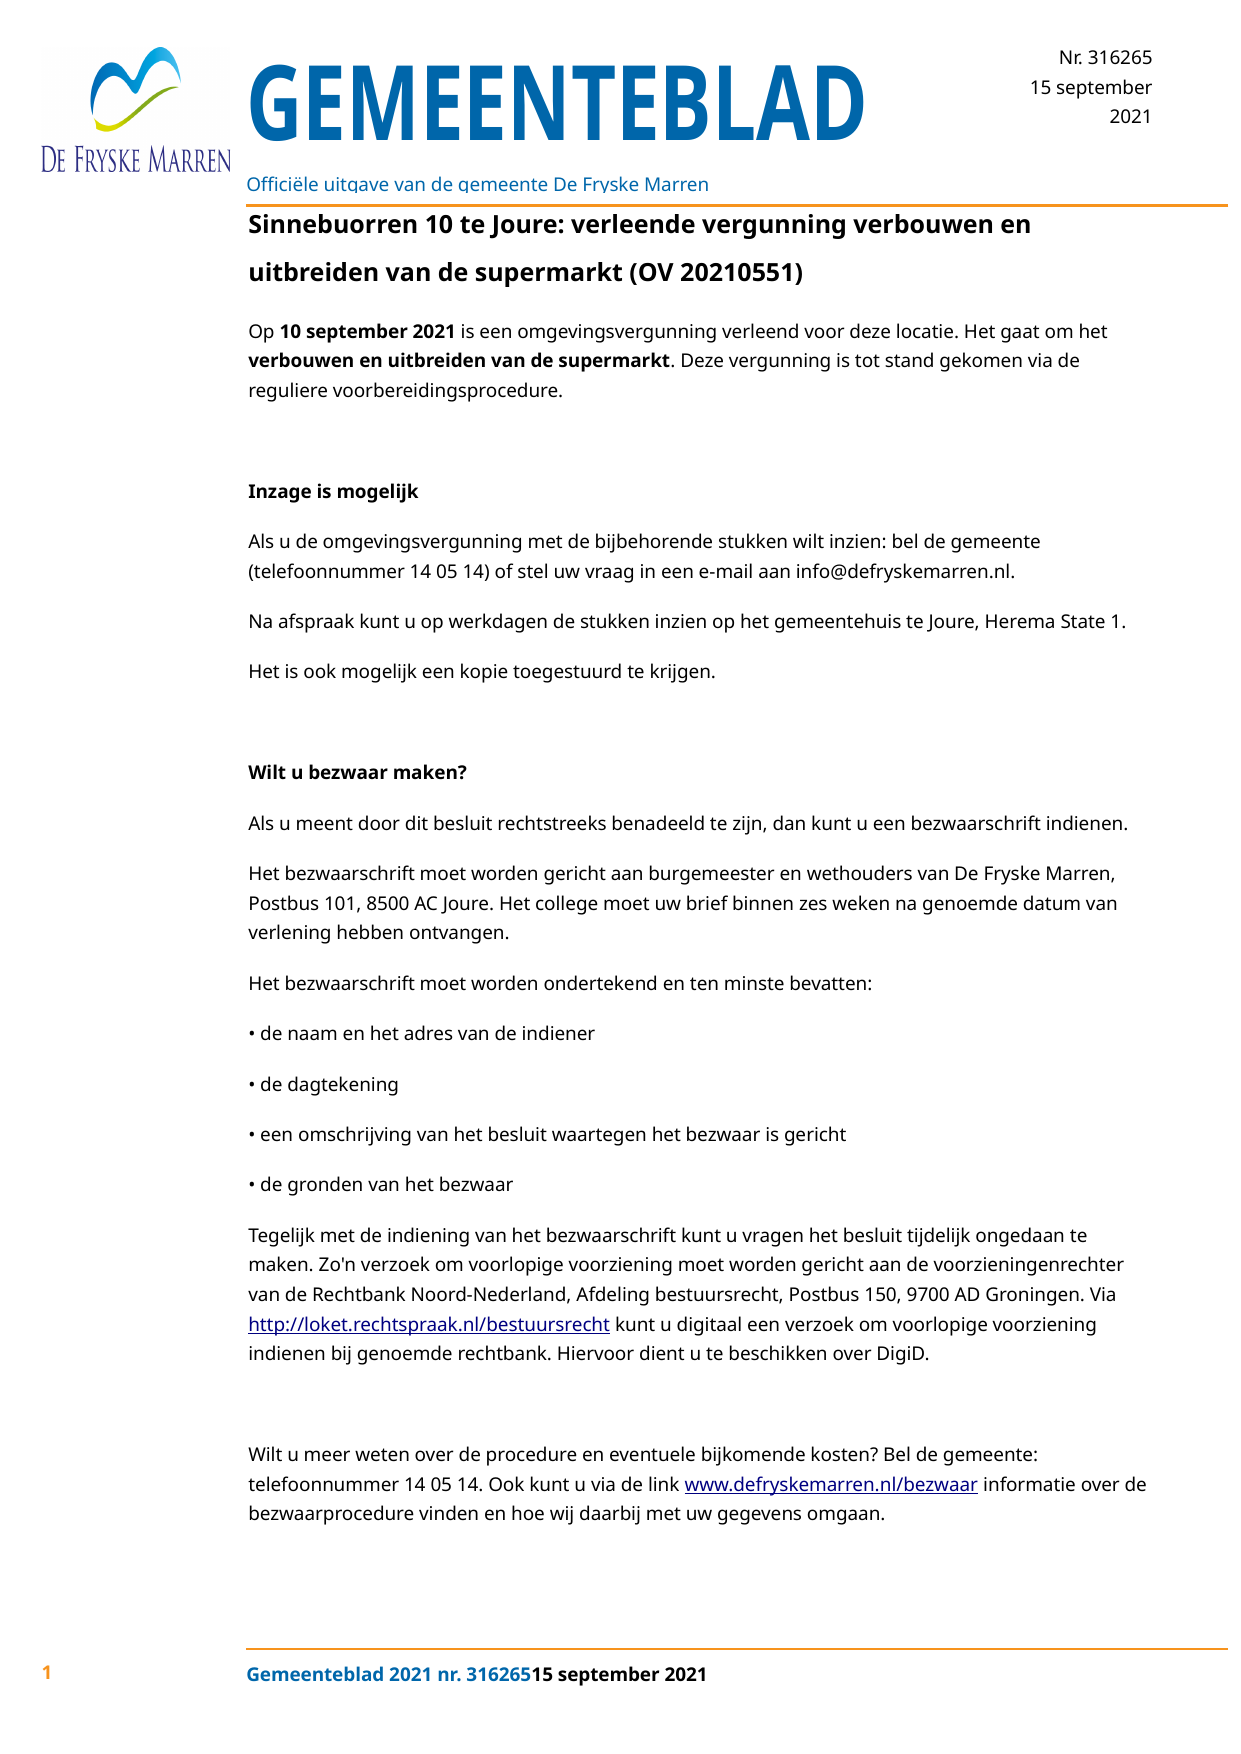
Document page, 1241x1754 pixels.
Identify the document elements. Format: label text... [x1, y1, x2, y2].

text Op 10 september 2021 is een omgevingsvergunning verleend voor deze locatie. Het gaat om het verbouwen en uitbreiden van de supermarkt. Deze vergunning is tot stand gekomen via de reguliere voorbereidingsprocedure. [248, 318, 1152, 403]
text Wilt u meer weten over de procedure en eventuele bijkomende kosten? Bel de gemeente: telefoonnummer 14 05 14. Ook kunt u via de link www.defryskemarren.nl/bezwaar informatie over de bezwaarprocedure vinden en hoe wij daarbij met uw gegevens omgaan. [248, 1441, 1152, 1526]
text Als u meent door dit besluit rechtstreeks benadeeld te zijn, dan kunt u een bezwaarschrift indienen. [248, 810, 1152, 836]
picture [41, 47, 231, 172]
text • de gronden van het bezwaar [248, 1172, 1152, 1197]
text Inzage is mogelijk [248, 478, 1152, 504]
text Tegelijk met de indiening van het bezwaarschrift kunt u vragen het besluit tijdelijk ongedaan te maken. Zo'n verzoek om voorlopige voorziening moet worden gericht aan de voorzieningenrechter van de Rechtbank Noord-Nederland, Afdeling bestuursrecht, Postbus 150, 9700 AD Groningen. Via http://loket.rechtspraak.nl/bestuursrecht kunt u digitaal een verzoek om voorlopige voorziening indienen bij genoemde rechtbank. Hiervoor dient u te beschikken over DigiD. [248, 1222, 1152, 1366]
text Wilt u bezwaar maken? [248, 759, 1152, 785]
text Sinnebuorren 10 te Joure: verleende vergunning verbouwen en uitbreiden van de supermarkt (OV 20210551) [248, 207, 1152, 288]
text • een omschrijving van het besluit waartegen het bezwaar is gericht [248, 1121, 1152, 1147]
text Als u de omgevingsvergunning met de bijbehorende stukken wilt inzien: bel de gemeente (telefoonnummer 14 05 14) of stel uw vraag in een e-mail aan info@defryskemarren.nl. [248, 528, 1152, 584]
text Na afspraak kunt u op werkdagen de stukken inzien op het gemeentehuis te Joure, Herema State 1. [248, 608, 1152, 634]
text Het is ook mogelijk een kopie toegestuurd te krijgen. [248, 659, 1152, 684]
text Het bezwaarschrift moet worden gericht aan burgemeester en wethouders van De Fryske Marren, Postbus 101, 8500 AC Joure. Het college moet uw brief binnen zes weken na genoemde datum van verlening hebben ontvangen. [248, 860, 1152, 945]
text • de naam en het adres van de indiener [248, 1020, 1152, 1046]
text Het bezwaarschrift moet worden ondertekend en ten minste bevatten: [248, 970, 1152, 996]
text • de dagtekening [248, 1071, 1152, 1097]
